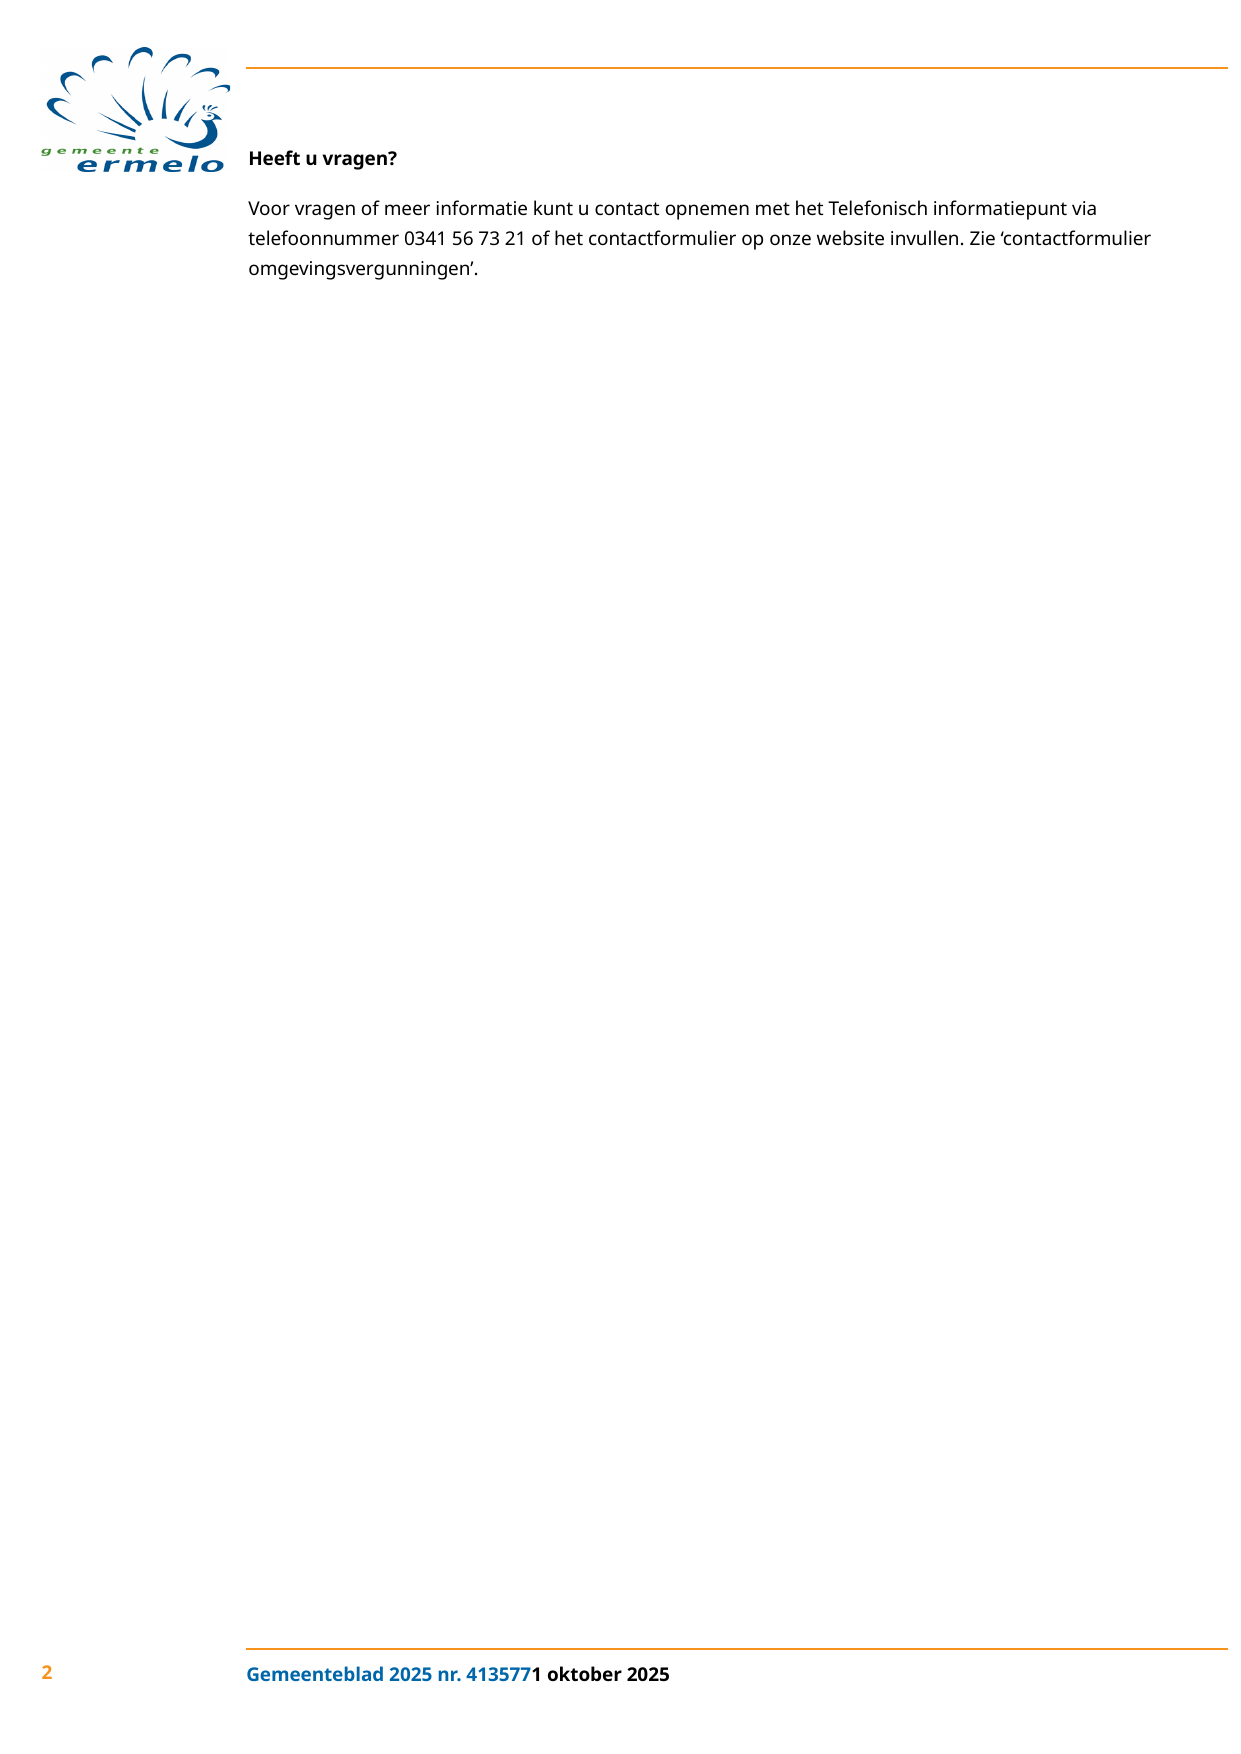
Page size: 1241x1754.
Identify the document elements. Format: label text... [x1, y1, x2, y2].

text Voor vragen of meer informatie kunt u contact opnemen met het Telefonisch informatiepunt via telefoonnummer 0341 56 73 21 of het contactformulier op onze website invullen. Zie ‘contactformulier omgevingsvergunningen’. [248, 196, 1152, 281]
text Heeft u vragen? [248, 145, 1152, 171]
picture [41, 47, 231, 172]
